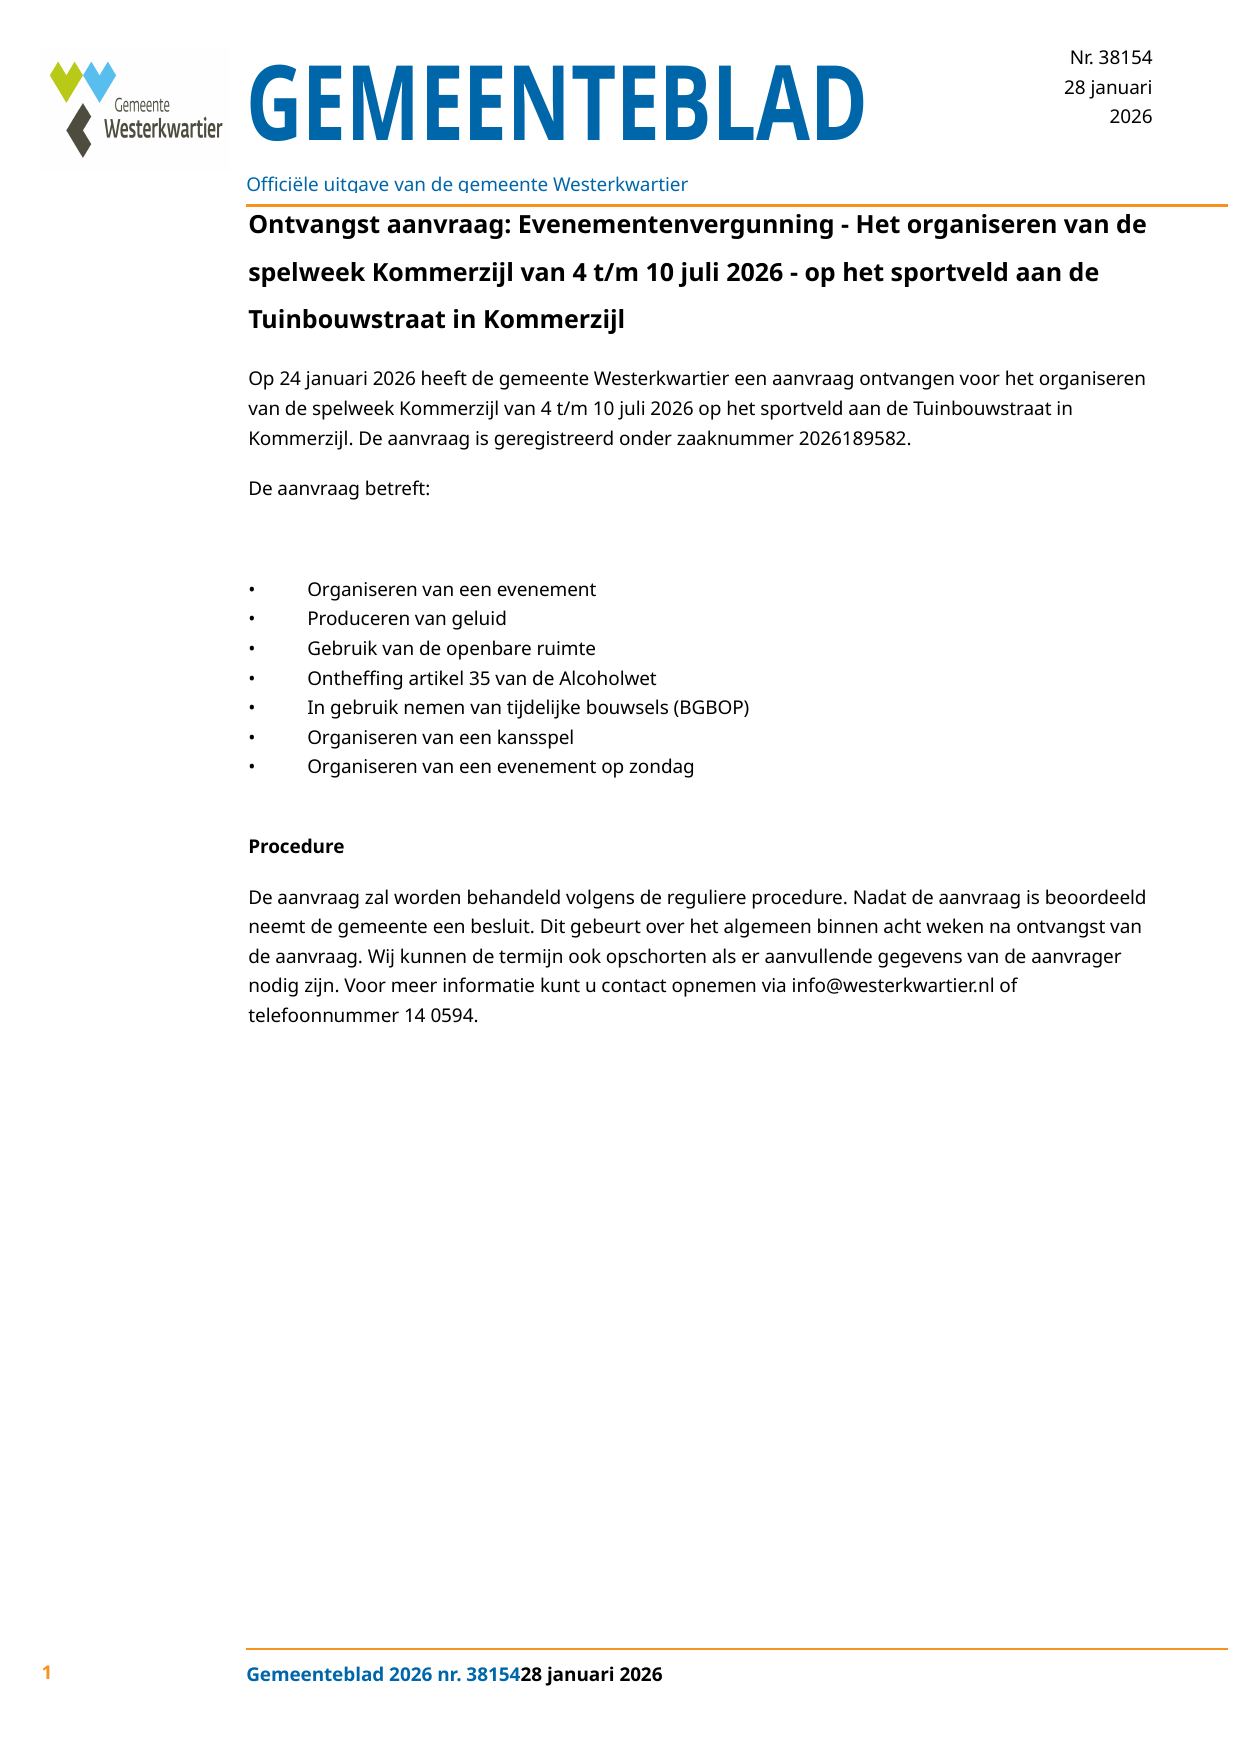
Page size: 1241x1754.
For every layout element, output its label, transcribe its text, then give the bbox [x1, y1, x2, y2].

list Organiseren van een evenement [248, 576, 1152, 602]
list Gebruik van de openbare ruimte [248, 635, 1152, 661]
picture [41, 47, 231, 172]
text Procedure [248, 833, 1152, 859]
text De aanvraag betreft: [248, 475, 1152, 501]
list In gebruik nemen van tijdelijke bouwsels (BGBOP) [248, 694, 1152, 720]
list Produceren van geluid [248, 606, 1152, 631]
text Ontvangst aanvraag: Evenementenvergunning - Het organiseren van de spelweek Kommerzijl van 4 t/m 10 juli 2026 - op het sportveld aan de Tuinbouwstraat in Kommerzijl [248, 207, 1152, 336]
list Organiseren van een kansspel [248, 724, 1152, 749]
text De aanvraag zal worden behandeld volgens de reguliere procedure. Nadat de aanvraag is beoordeeld neemt de gemeente een besluit. Dit gebeurt over het algemeen binnen acht weken na ontvangst van de aanvraag. Wij kunnen de termijn ook opschorten als er aanvullende gegevens van de aanvrager nodig zijn. Voor meer informatie kunt u contact opnemen via info@westerkwartier.nl of telefoonnummer 14 0594. [248, 884, 1152, 1028]
list Ontheffing artikel 35 van de Alcoholwet [248, 665, 1152, 690]
text Op 24 januari 2026 heeft de gemeente Westerkwartier een aanvraag ontvangen voor het organiseren van de spelweek Kommerzijl van 4 t/m 10 juli 2026 op het sportveld aan de Tuinbouwstraat in Kommerzijl. De aanvraag is geregistreerd onder zaaknummer 2026189582. [248, 366, 1152, 450]
list Organiseren van een evenement op zondag [248, 753, 1152, 779]
